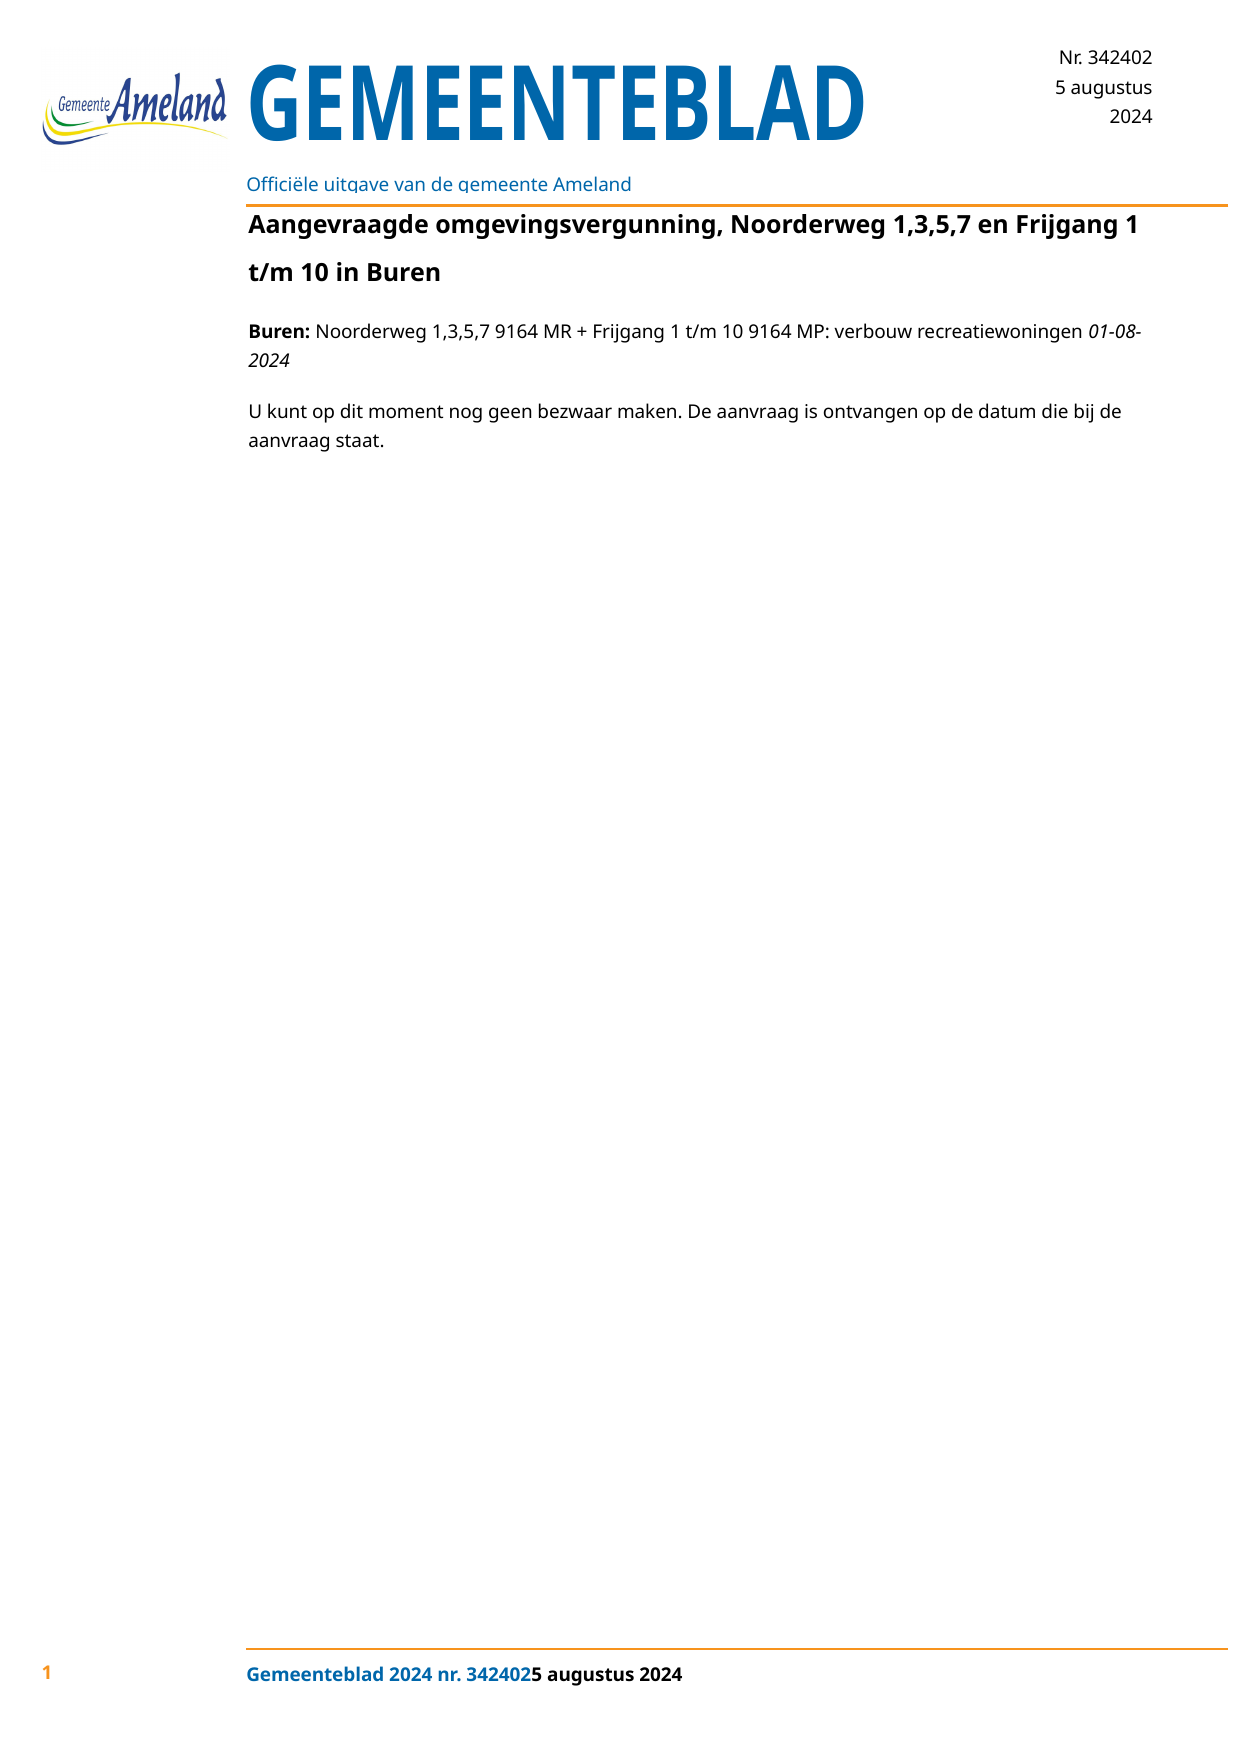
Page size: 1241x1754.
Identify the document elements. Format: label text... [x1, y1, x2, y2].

text U kunt op dit moment nog geen bezwaar maken. De aanvraag is ontvangen op de datum die bij de aanvraag staat. [248, 398, 1152, 453]
text Buren: Noorderweg 1,3,5,7 9164 MR + Frijgang 1 t/m 10 9164 MP: verbouw recreatiewoningen 01-08-2024 [248, 318, 1152, 373]
picture [41, 47, 231, 172]
text Aangevraagde omgevingsvergunning, Noorderweg 1,3,5,7 en Frijgang 1 t/m 10 in Buren [248, 207, 1152, 288]
